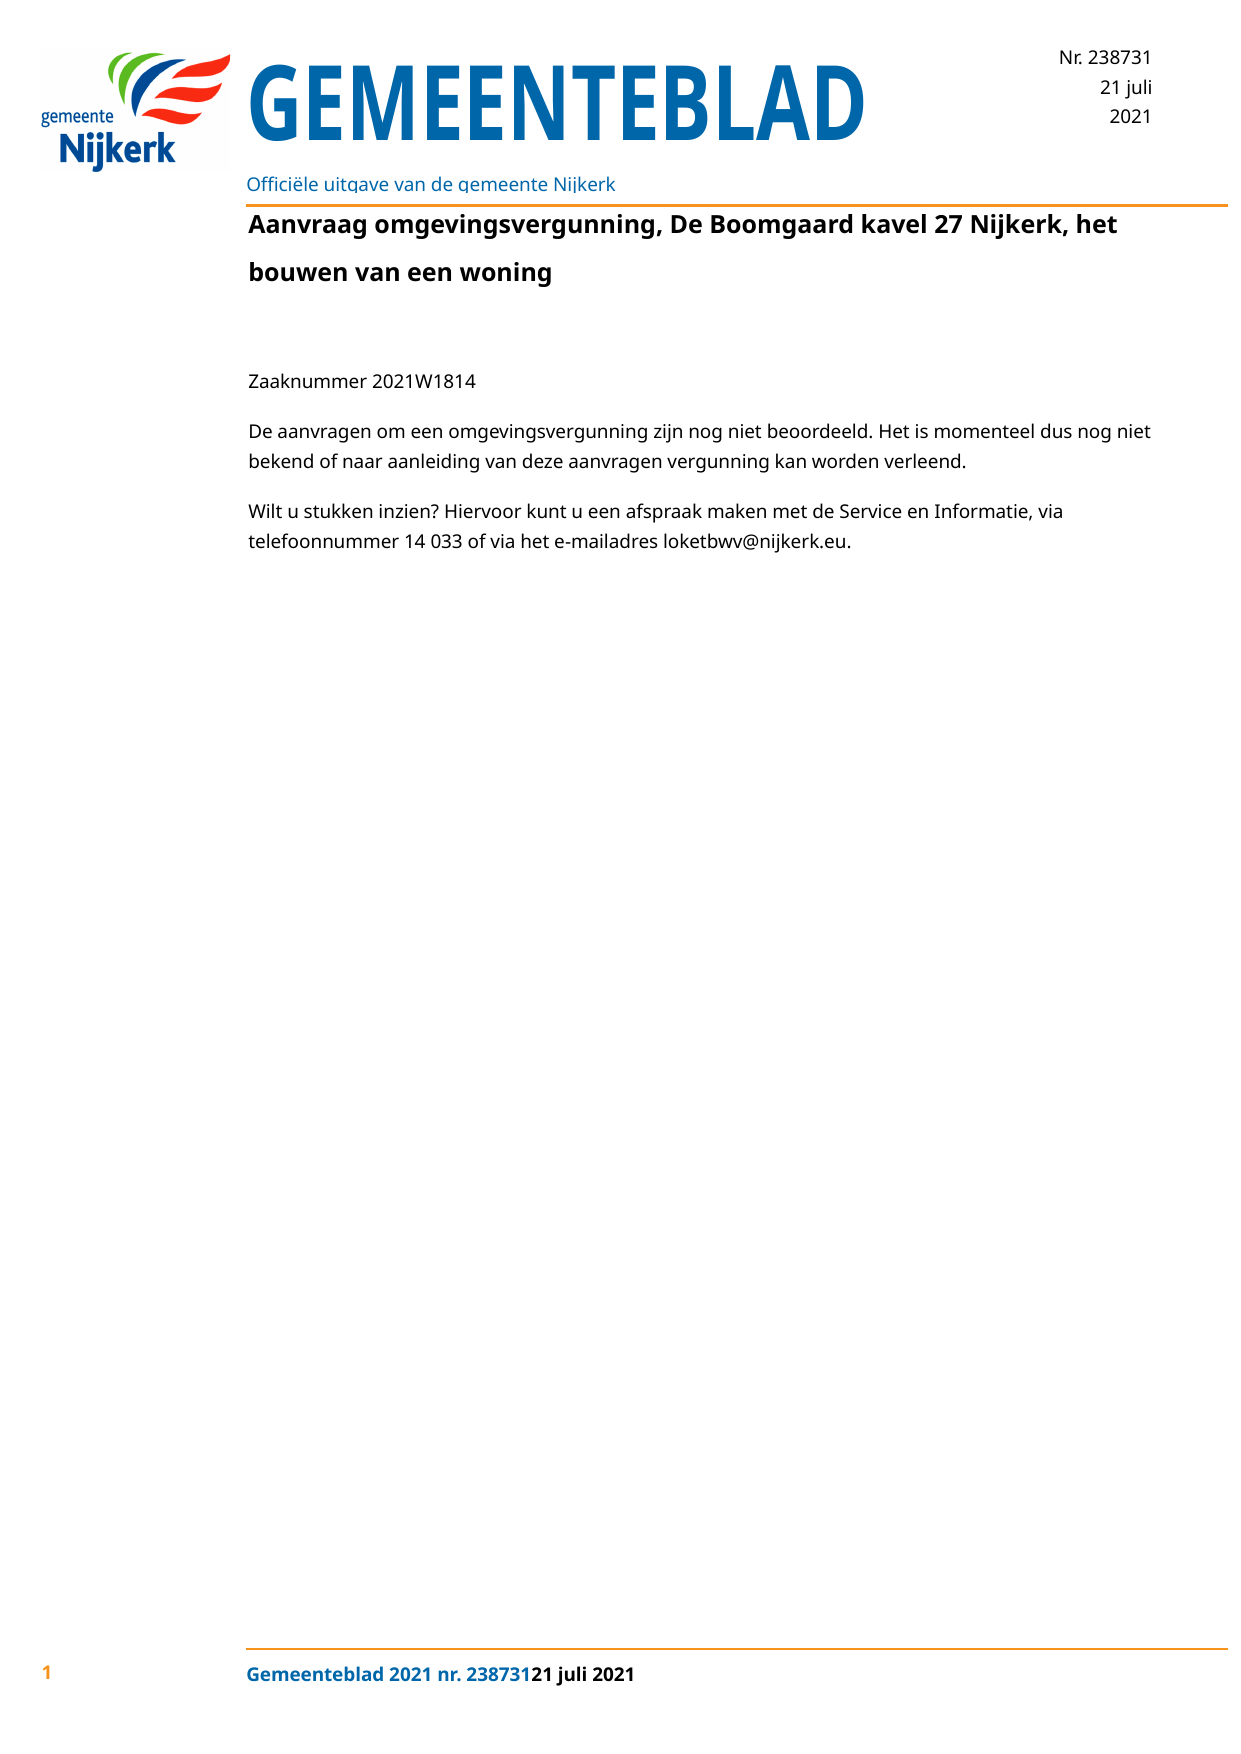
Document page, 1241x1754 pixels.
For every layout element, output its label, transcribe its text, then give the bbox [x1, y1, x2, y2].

text Aanvraag omgevingsvergunning, De Boomgaard kavel 27 Nijkerk, het bouwen van een woning [248, 207, 1152, 288]
text Wilt u stukken inzien? Hiervoor kunt u een afspraak maken met de Service en Informatie, via telefoonnummer 14 033 of via het e-mailadres loketbwv@nijkerk.eu. [248, 499, 1152, 554]
text De aanvragen om een omgevingsvergunning zijn nog niet beoordeeld. Het is momenteel dus nog niet bekend of naar aanleiding van deze aanvragen vergunning kan worden verleend. [248, 419, 1152, 474]
text Zaaknummer 2021W1814 [248, 368, 1152, 394]
picture [41, 47, 231, 172]
